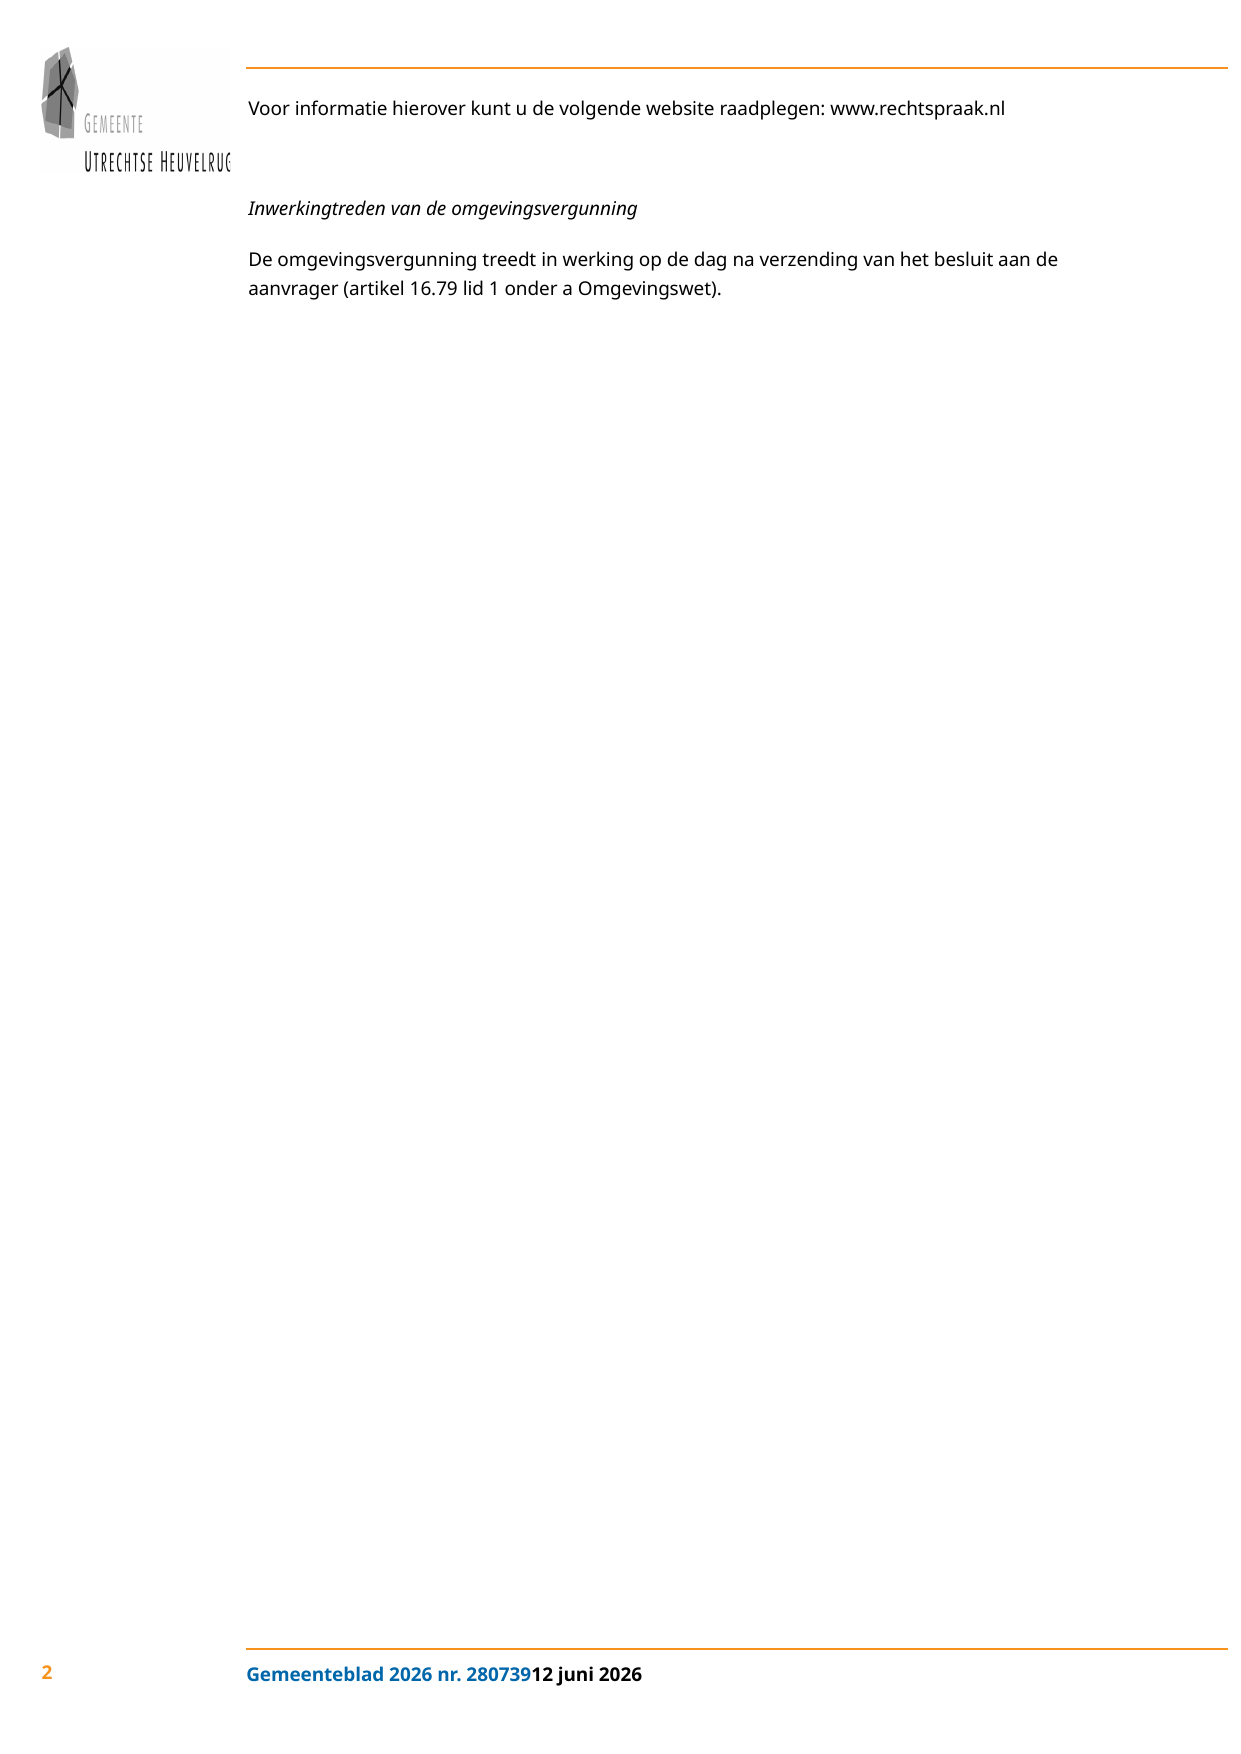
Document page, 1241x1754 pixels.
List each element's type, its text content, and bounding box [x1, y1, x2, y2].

text De omgevingsvergunning treedt in werking op de dag na verzending van het besluit aan de aanvrager (artikel 16.79 lid 1 onder a Omgevingswet). [248, 246, 1152, 301]
picture [41, 47, 231, 172]
text Voor informatie hierover kunt u de volgende website raadplegen: www.rechtspraak.nl [248, 95, 1152, 121]
text Inwerkingtreden van de omgevingsvergunning [248, 196, 1152, 221]
